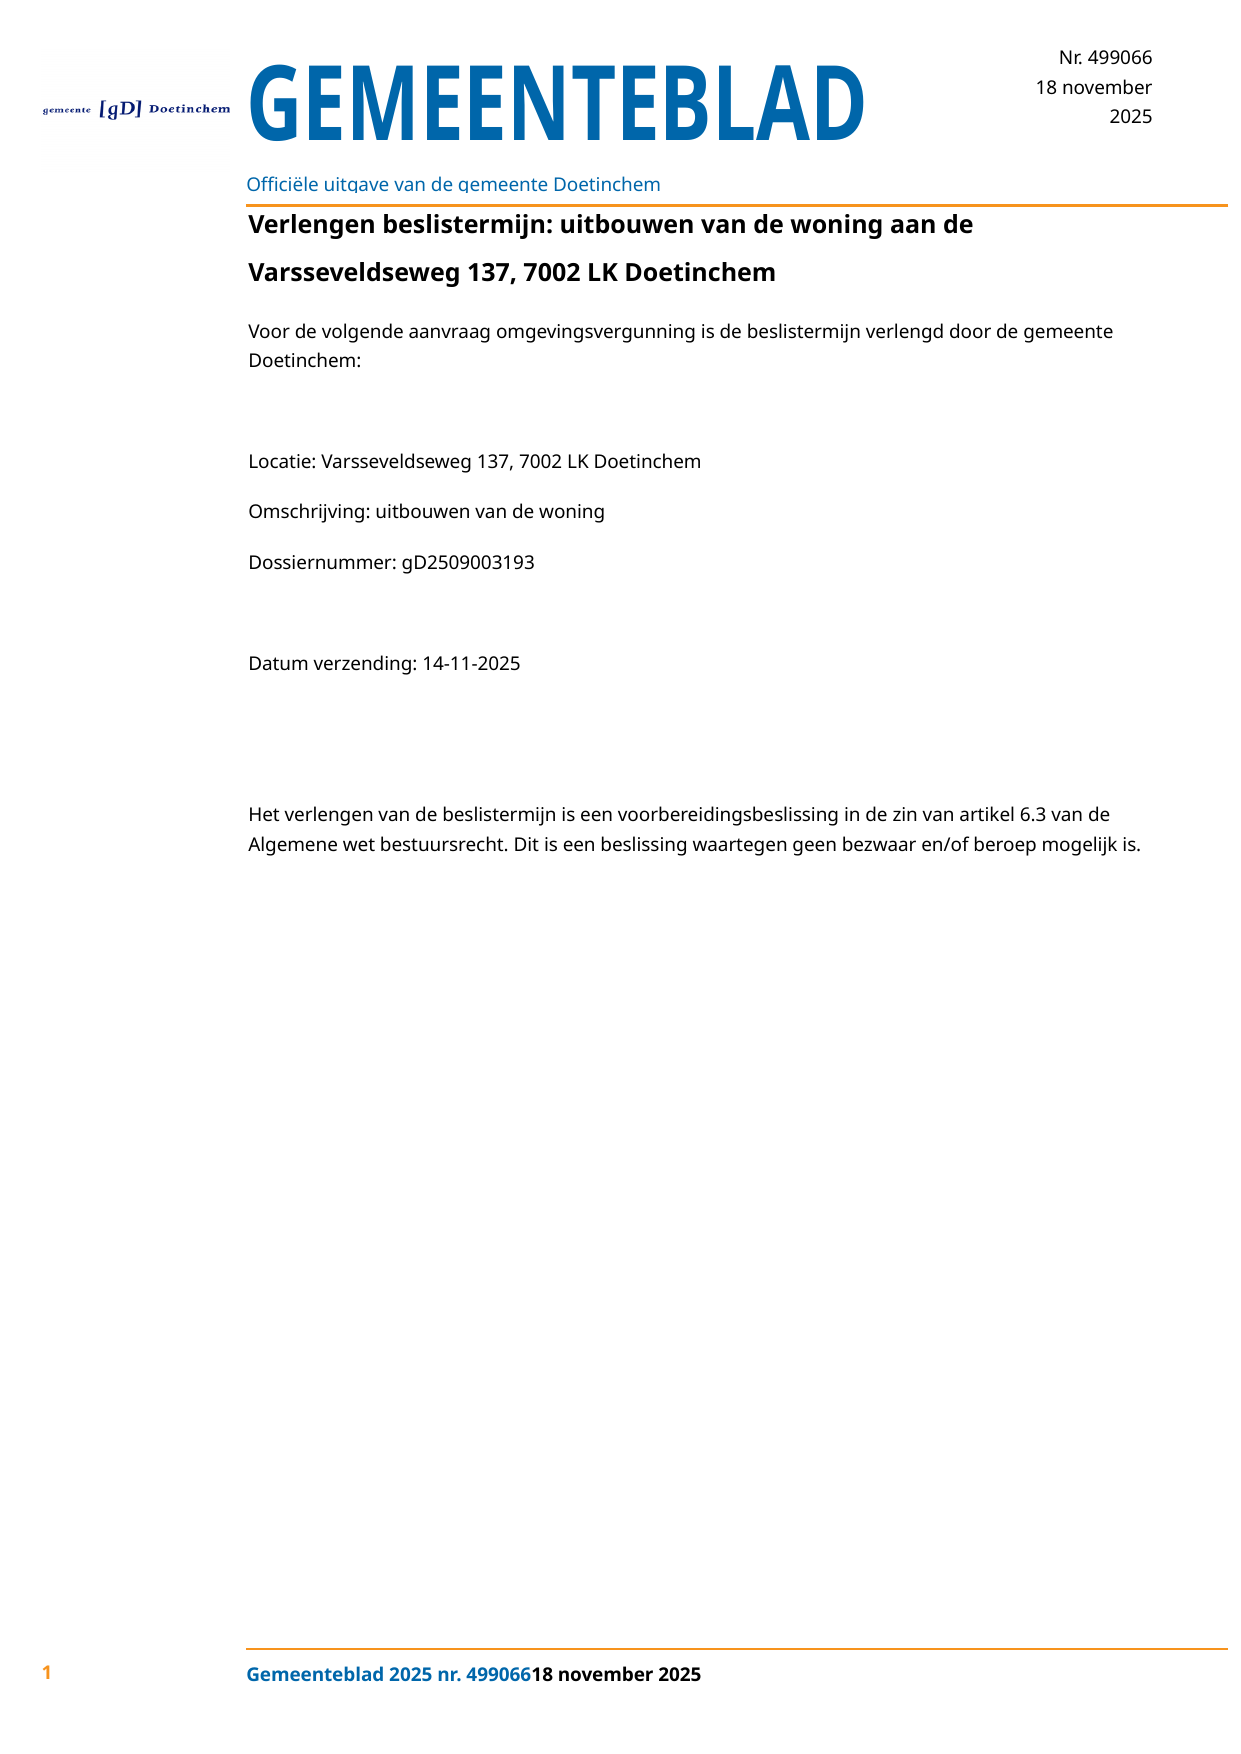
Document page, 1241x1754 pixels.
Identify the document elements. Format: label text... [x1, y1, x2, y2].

picture [41, 47, 231, 172]
text Het verlengen van de beslistermijn is een voorbereidingsbeslissing in de zin van artikel 6.3 van de Algemene wet bestuursrecht. Dit is een beslissing waartegen geen bezwaar en/of beroep mogelijk is. [248, 801, 1152, 857]
text Voor de volgende aanvraag omgevingsvergunning is de beslistermijn verlengd door de gemeente Doetinchem: [248, 318, 1152, 373]
text Datum verzending: 14-11-2025 [248, 650, 1152, 676]
text Dossiernummer: gD2509003193 [248, 549, 1152, 575]
text Verlengen beslistermijn: uitbouwen van de woning aan de Varsseveldseweg 137, 7002 LK Doetinchem [248, 207, 1152, 288]
text Omschrijving: uitbouwen van de woning [248, 499, 1152, 524]
text Locatie: Varsseveldseweg 137, 7002 LK Doetinchem [248, 448, 1152, 474]
